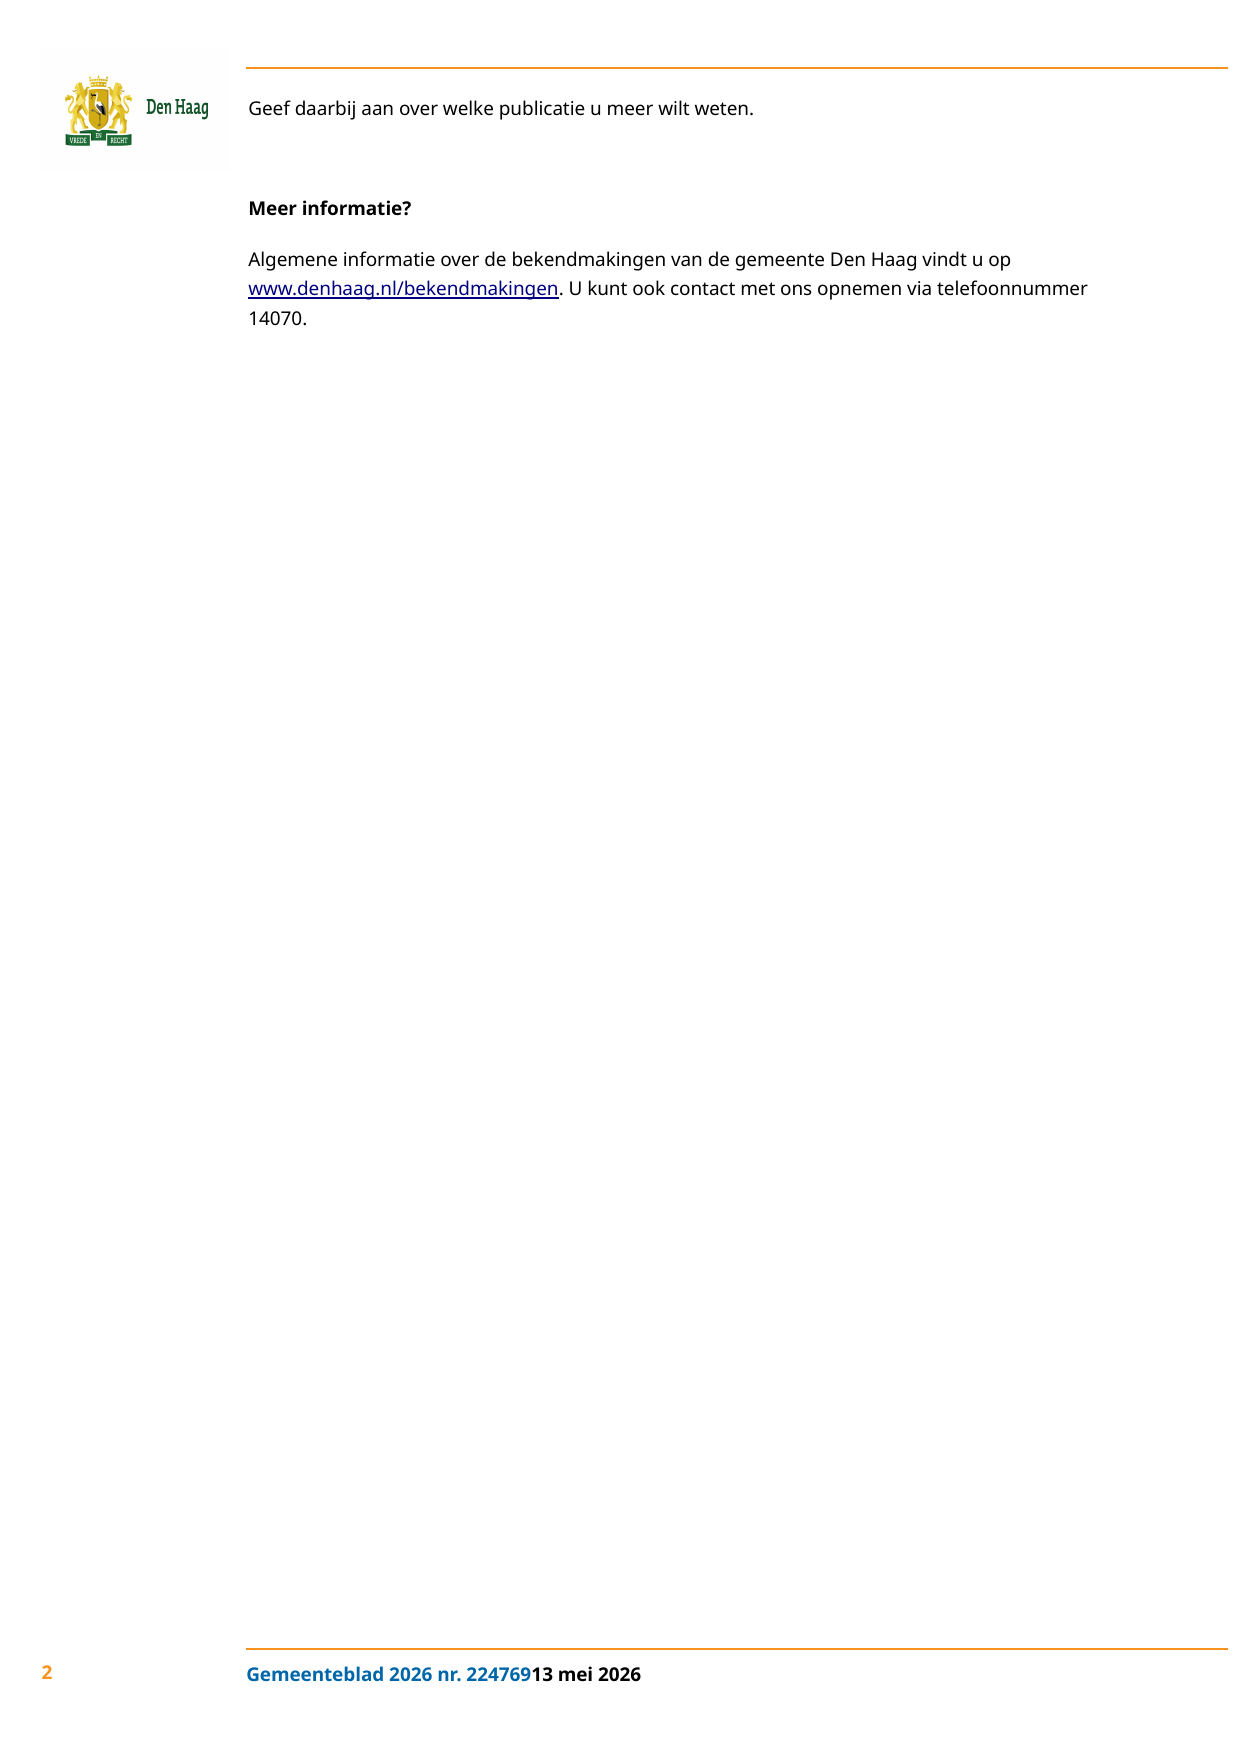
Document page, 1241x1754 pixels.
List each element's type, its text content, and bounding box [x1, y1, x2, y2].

text Meer informatie? [248, 196, 1152, 221]
text Algemene informatie over de bekendmakingen van de gemeente Den Haag vindt u op www.denhaag.nl/bekendmakingen. U kunt ook contact met ons opnemen via telefoonnummer 14070. [248, 246, 1152, 331]
picture [41, 47, 231, 172]
text Geef daarbij aan over welke publicatie u meer wilt weten. [248, 95, 1152, 121]
